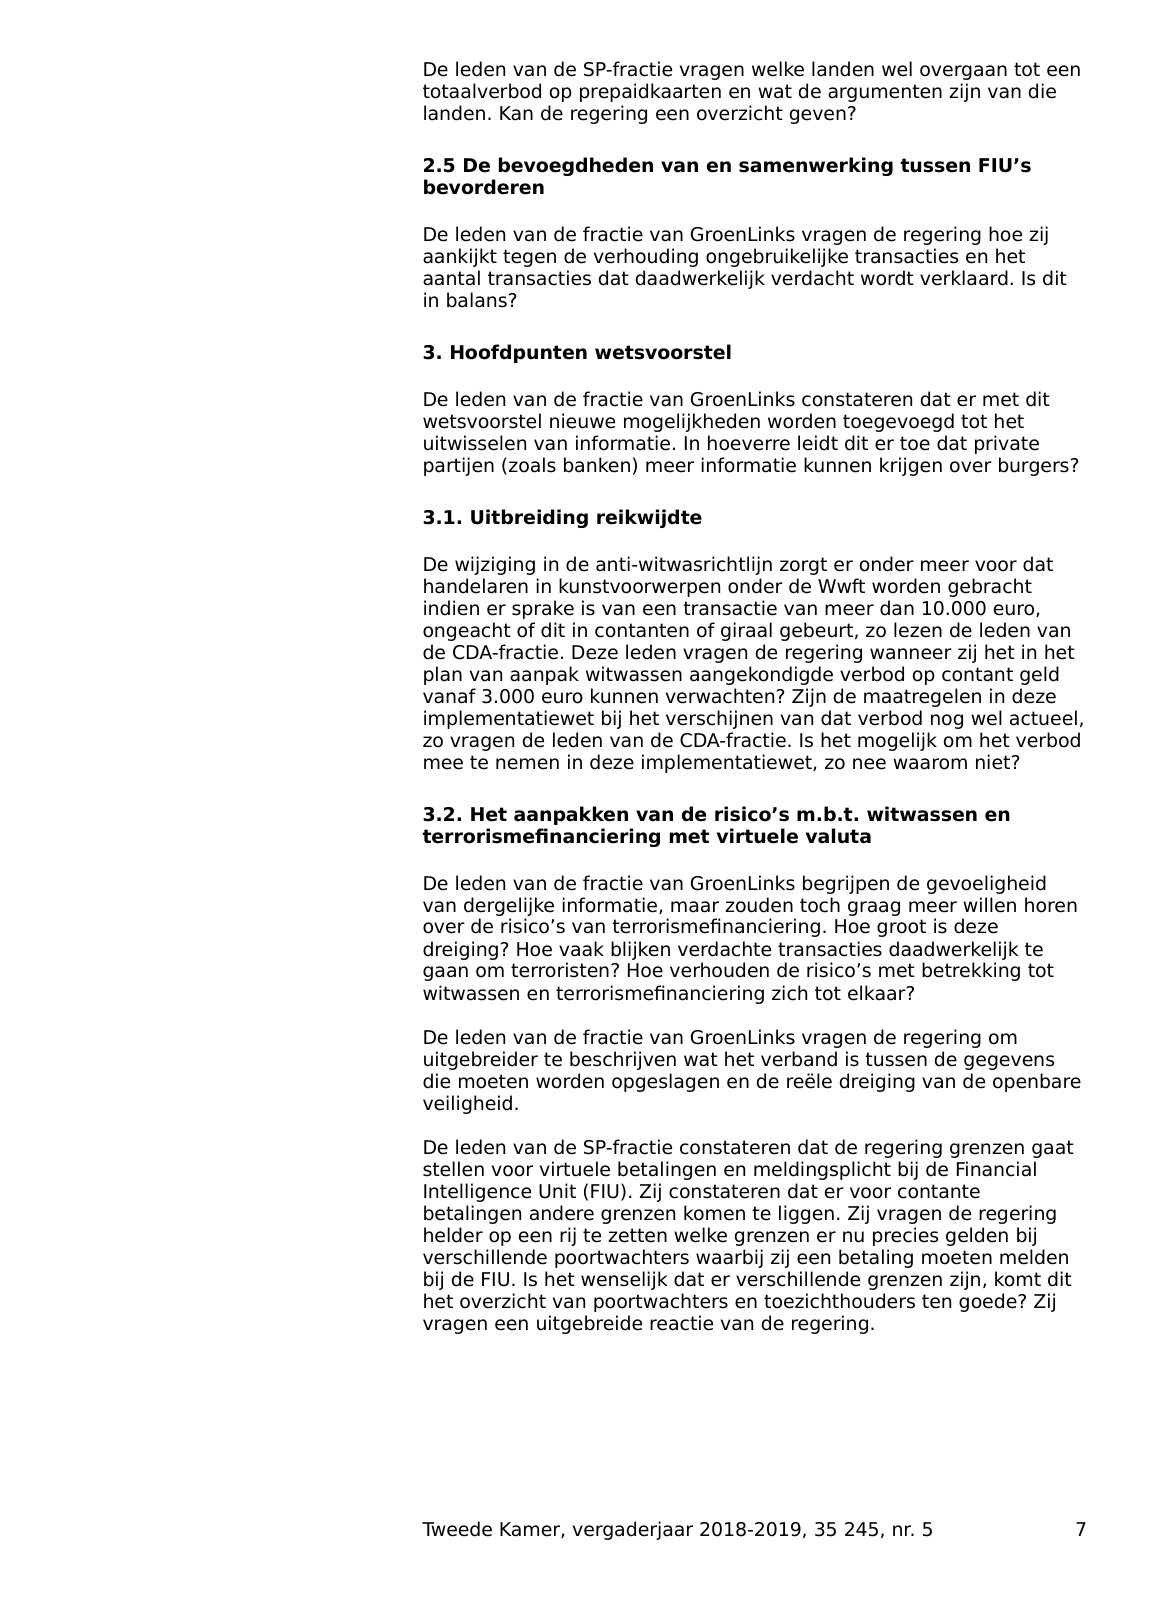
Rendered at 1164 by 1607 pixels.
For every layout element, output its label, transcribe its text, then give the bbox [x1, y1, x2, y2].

text De leden van de fractie van GroenLinks begrijpen de gevoeligheid van dergelijke informatie, maar zouden toch graag meer willen horen over de risico’s van terrorismefinanciering. Hoe groot is deze dreiging? Hoe vaak blijken verdachte transacties daadwerkelijk te gaan om terroristen? Hoe verhouden de risico’s met betrekking tot witwassen en terrorismefinanciering zich tot elkaar? [422, 872, 1087, 1004]
subtitle 3.1. Uitbreiding reikwijdte [422, 507, 1087, 529]
text De leden van de fractie van GroenLinks vragen de regering hoe zij aankijkt tegen de verhouding ongebruikelijke transacties en het aantal transacties dat daadwerkelijk verdacht wordt verklaard. Is dit in balans? [422, 224, 1087, 312]
text De wijziging in de anti-witwasrichtlijn zorgt er onder meer voor dat handelaren in kunstvoorwerpen onder de Wwft worden gebracht indien er sprake is van een transactie van meer dan 10.000 euro, ongeacht of dit in contanten of giraal gebeurt, zo lezen de leden van de CDA-fractie. Deze leden vragen de regering wanneer zij het in het plan van aanpak witwassen aangekondigde verbod op contant geld vanaf 3.000 euro kunnen verwachten? Zijn de maatregelen in deze implementatiewet bij het verschijnen van dat verbod nog wel actueel, zo vragen de leden van de CDA-fractie. Is het mogelijk om het verbod mee te nemen in deze implementatiewet, zo nee waarom niet? [422, 554, 1087, 773]
subtitle 3.2. Het aanpakken van de risico’s m.b.t. witwassen en terrorismefinanciering met virtuele valuta [422, 803, 1087, 847]
text De leden van de SP-fractie vragen welke landen wel overgaan tot een totaalverbod op prepaidkaarten en wat de argumenten zijn van die landen. Kan de regering een overzicht geven? [422, 59, 1087, 125]
text De leden van de SP-fractie constateren dat de regering grenzen gaat stellen voor virtuele betalingen en meldingsplicht bij de Financial Intelligence Unit (FIU). Zij constateren dat er voor contante betalingen andere grenzen komen te liggen. Zij vragen de regering helder op een rij te zetten welke grenzen er nu precies gelden bij verschillende poortwachters waarbij zij een betaling moeten melden bij de FIU. Is het wenselijk dat er verschillende grenzen zijn, komt dit het overzicht van poortwachters en toezichthouders ten goede? Zij vragen een uitgebreide reactie van de regering. [422, 1137, 1087, 1334]
subtitle 2.5 De bevoegdheden van en samenwerking tussen FIU’s bevorderen [422, 155, 1087, 199]
text De leden van de fractie van GroenLinks vragen de regering om uitgebreider te beschrijven wat het verband is tussen de gegevens die moeten worden opgeslagen en de reële dreiging van de openbare veiligheid. [422, 1027, 1087, 1114]
subtitle 3. Hoofdpunten wetsvoorstel [422, 342, 1087, 364]
text De leden van de fractie van GroenLinks constateren dat er met dit wetsvoorstel nieuwe mogelijkheden worden toegevoegd tot het uitwisselen van informatie. In hoeverre leidt dit er toe dat private partijen (zoals banken) meer informatie kunnen krijgen over burgers? [422, 389, 1087, 477]
